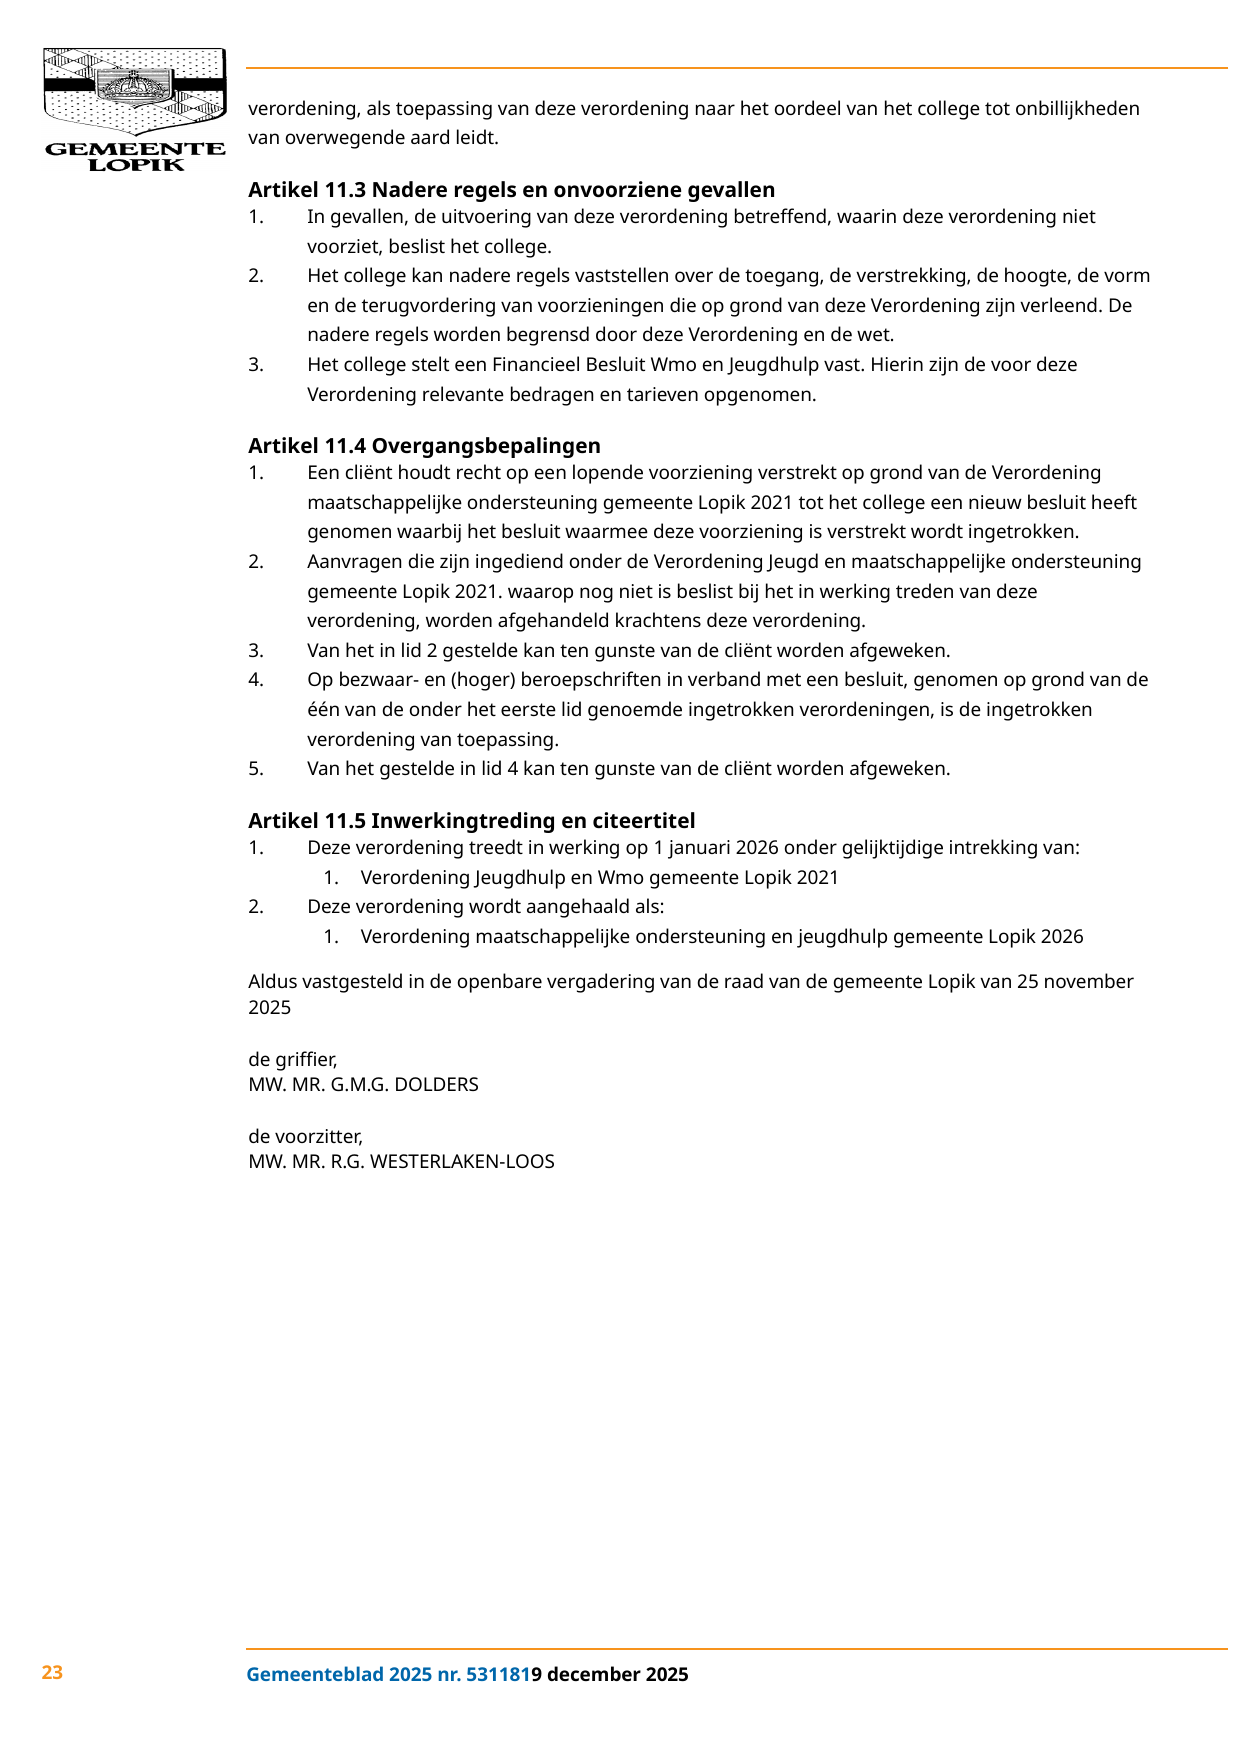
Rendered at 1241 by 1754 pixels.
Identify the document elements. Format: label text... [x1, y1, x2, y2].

list Aanvragen die zijn ingediend onder de Verordening Jeugd en maatschappelijke ondersteuning gemeente Lopik 2021. waarop nog niet is beslist bij het in werking treden van deze verordening, worden afgehandeld krachtens deze verordening. [248, 548, 1152, 633]
list Deze verordening wordt aangehaald als: [248, 893, 1152, 919]
text Artikel 11.4 Overgangsbepalingen [248, 431, 1152, 459]
text de voorzitter, [248, 1123, 1152, 1149]
text verordening, als toepassing van deze verordening naar het oordeel van het college tot onbillijkheden van overwegende aard leidt. [248, 95, 1152, 150]
list Deze verordening treedt in werking op 1 januari 2026 onder gelijktijdige intrekking van: [248, 834, 1152, 860]
list Het college kan nadere regels vaststellen over de toegang, de verstrekking, de hoogte, de vorm en de terugvordering van voorzieningen die op grond van deze Verordening zijn verleend. De nadere regels worden begrensd door deze Verordening en de wet. [248, 262, 1152, 347]
text Aldus vastgesteld in de openbare vergadering van de raad van de gemeente Lopik van 25 november 2025 [248, 969, 1152, 1020]
text Artikel 11.5 Inwerkingtreding en citeertitel [248, 806, 1152, 834]
list Van het gestelde in lid 4 kan ten gunste van de cliënt worden afgeweken. [248, 755, 1152, 781]
list Een cliënt houdt recht op een lopende voorziening verstrekt op grond van de Verordening maatschappelijke ondersteuning gemeente Lopik 2021 tot het college een nieuw besluit heeft genomen waarbij het besluit waarmee deze voorziening is verstrekt wordt ingetrokken. [248, 459, 1152, 544]
list Het college stelt een Financieel Besluit Wmo en Jeugdhulp vast. Hierin zijn de voor deze Verordening relevante bedragen en tarieven opgenomen. [248, 351, 1152, 406]
list Verordening maatschappelijke ondersteuning en jeugdhulp gemeente Lopik 2026 [323, 923, 1152, 949]
list Op bezwaar- en (hoger) beroepschriften in verband met een besluit, genomen op grond van de één van de onder het eerste lid genoemde ingetrokken verordeningen, is de ingetrokken verordening van toepassing. [248, 667, 1152, 752]
text MW. MR. G.M.G. DOLDERS [248, 1072, 1152, 1097]
list Verordening Jeugdhulp en Wmo gemeente Lopik 2021 [323, 864, 1152, 889]
picture [41, 47, 231, 172]
list In gevallen, de uitvoering van deze verordening betreffend, waarin deze verordening niet voorziet, beslist het college. [248, 203, 1152, 258]
list Van het in lid 2 gestelde kan ten gunste van de cliënt worden afgeweken. [248, 637, 1152, 663]
text de griffier, [248, 1046, 1152, 1072]
text Artikel 11.3 Nadere regels en onvoorziene gevallen [248, 175, 1152, 203]
text MW. MR. R.G. WESTERLAKEN-LOOS [248, 1149, 1152, 1174]
